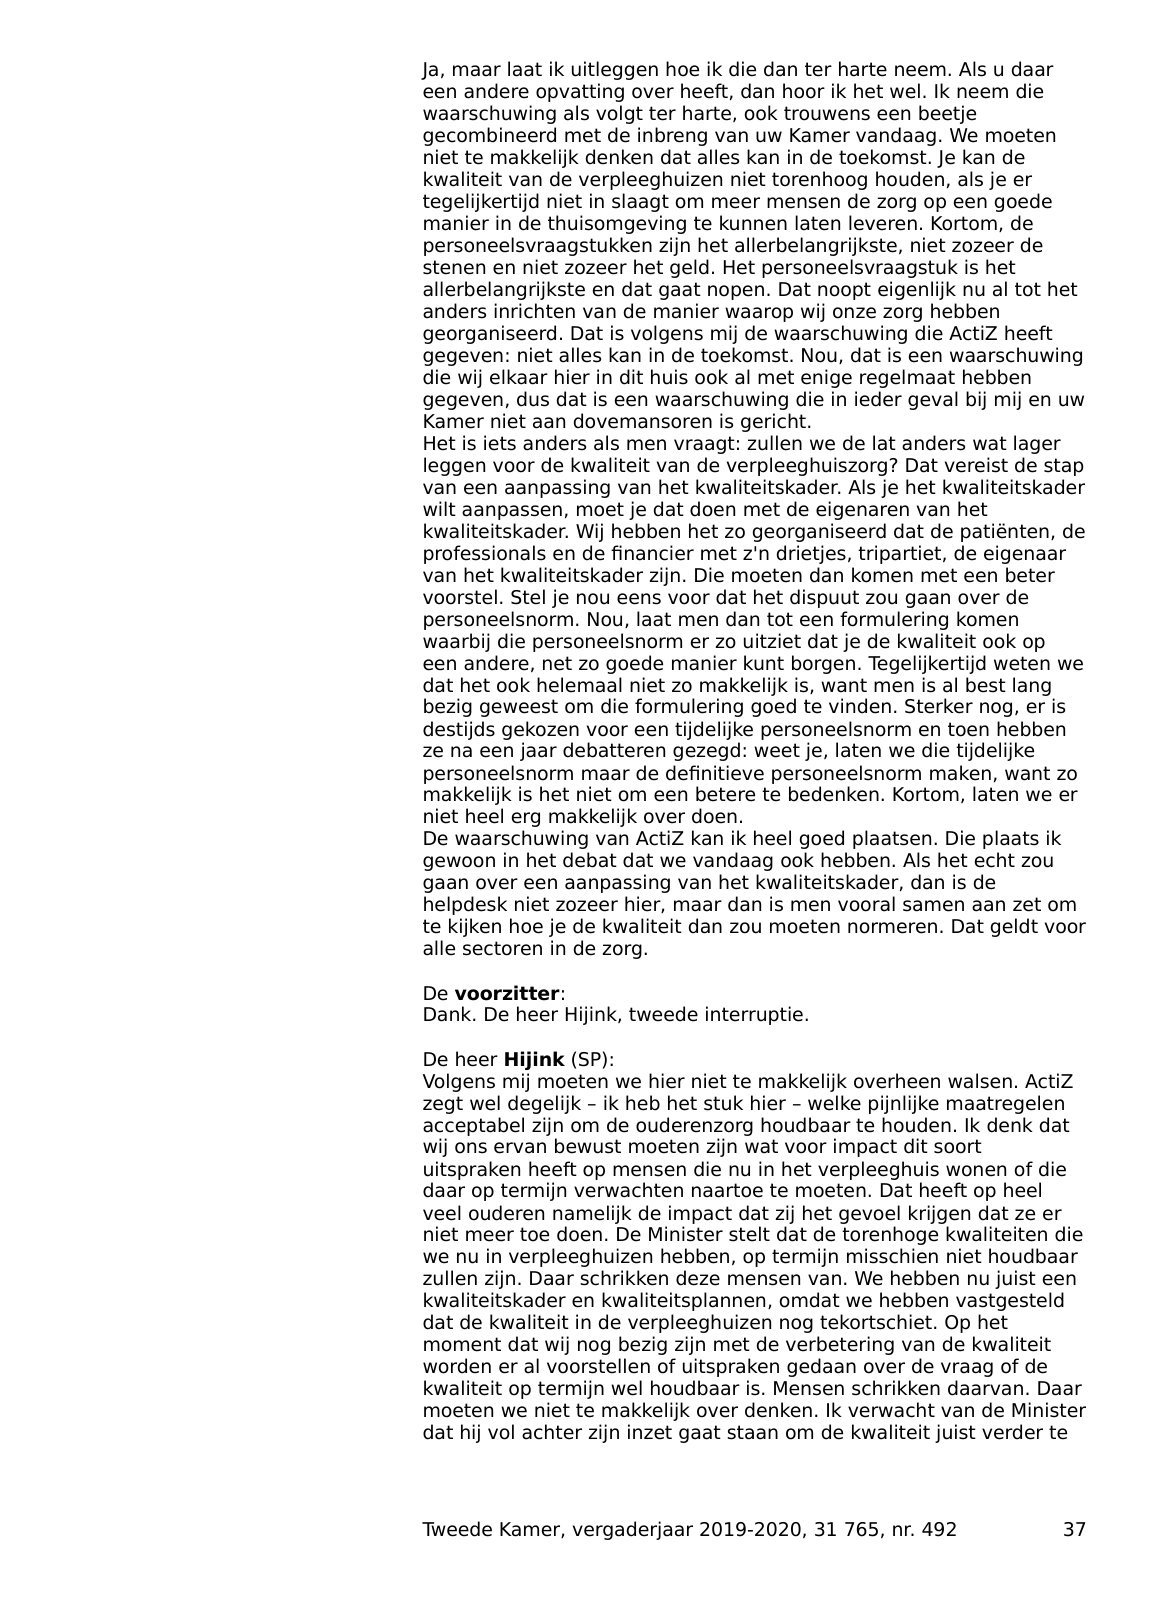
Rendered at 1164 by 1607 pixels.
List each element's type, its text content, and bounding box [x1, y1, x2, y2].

text Dank. De heer Hijink, tweede interruptie. [422, 1004, 1087, 1026]
text Het is iets anders als men vraagt: zullen we de lat anders wat lager leggen voor de kwaliteit van de verpleeghuiszorg? Dat vereist de stap van een aanpassing van het kwaliteitskader. Als je het kwaliteitskader wilt aanpassen, moet je dat doen met de eigenaren van het kwaliteitskader. Wij hebben het zo georganiseerd dat de patiënten, de professionals en de financier met z'n drietjes, tripartiet, de eigenaar van het kwaliteitskader zijn. Die moeten dan komen met een beter voorstel. Stel je nou eens voor dat het dispuut zou gaan over de personeelsnorm. Nou, laat men dan tot een formulering komen waarbij die personeelsnorm er zo uitziet dat je de kwaliteit ook op een andere, net zo goede manier kunt borgen. Tegelijkertijd weten we dat het ook helemaal niet zo makkelijk is, want men is al best lang bezig geweest om die formulering goed te vinden. Sterker nog, er is destijds gekozen voor een tijdelijke personeelsnorm en toen hebben ze na een jaar debatteren gezegd: weet je, laten we die tijdelijke personeelsnorm maar de definitieve personeelsnorm maken, want zo makkelijk is het niet om een betere te bedenken. Kortom, laten we er niet heel erg makkelijk over doen. [422, 433, 1087, 828]
text De heer Hijink (SP): [422, 1048, 1087, 1071]
text De waarschuwing van ActiZ kan ik heel goed plaatsen. Die plaats ik gewoon in het debat dat we vandaag ook hebben. Als het echt zou gaan over een aanpassing van het kwaliteitskader, dan is de helpdesk niet zozeer hier, maar dan is men vooral samen aan zet om te kijken hoe je de kwaliteit dan zou moeten normeren. Dat geldt voor alle sectoren in de zorg. [422, 828, 1087, 960]
text De voorzitter: [422, 982, 1087, 1004]
text Volgens mij moeten we hier niet te makkelijk overheen walsen. ActiZ zegt wel degelijk – ik heb het stuk hier – welke pijnlijke maatregelen acceptabel zijn om de ouderenzorg houdbaar te houden. Ik denk dat wij ons ervan bewust moeten zijn wat voor impact dit soort uitspraken heeft op mensen die nu in het verpleeghuis wonen of die daar op termijn verwachten naartoe te moeten. Dat heeft op heel veel ouderen namelijk de impact dat zij het gevoel krijgen dat ze er niet meer toe doen. De Minister stelt dat de torenhoge kwaliteiten die we nu in verpleeghuizen hebben, op termijn misschien niet houdbaar zullen zijn. Daar schrikken deze mensen van. We hebben nu juist een kwaliteitskader en kwaliteitsplannen, omdat we hebben vastgesteld dat de kwaliteit in de verpleeghuizen nog tekortschiet. Op het moment dat wij nog bezig zijn met de verbetering van de kwaliteit worden er al voorstellen of uitspraken gedaan over de vraag of de kwaliteit op termijn wel houdbaar is. Mensen schrikken daarvan. Daar moeten we niet te makkelijk over denken. Ik verwacht van de Minister dat hij vol achter zijn inzet gaat staan om de kwaliteit juist verder te [422, 1071, 1087, 1444]
text Ja, maar laat ik uitleggen hoe ik die dan ter harte neem. Als u daar een andere opvatting over heeft, dan hoor ik het wel. Ik neem die waarschuwing als volgt ter harte, ook trouwens een beetje gecombineerd met de inbreng van uw Kamer vandaag. We moeten niet te makkelijk denken dat alles kan in de toekomst. Je kan de kwaliteit van de verpleeghuizen niet torenhoog houden, als je er tegelijkertijd niet in slaagt om meer mensen de zorg op een goede manier in de thuisomgeving te kunnen laten leveren. Kortom, de personeelsvraagstukken zijn het allerbelangrijkste, niet zozeer de stenen en niet zozeer het geld. Het personeelsvraagstuk is het allerbelangrijkste en dat gaat nopen. Dat noopt eigenlijk nu al tot het anders inrichten van de manier waarop wij onze zorg hebben georganiseerd. Dat is volgens mij de waarschuwing die ActiZ heeft gegeven: niet alles kan in de toekomst. Nou, dat is een waarschuwing die wij elkaar hier in dit huis ook al met enige regelmaat hebben gegeven, dus dat is een waarschuwing die in ieder geval bij mij en uw Kamer niet aan dovemansoren is gericht. [422, 59, 1087, 433]
